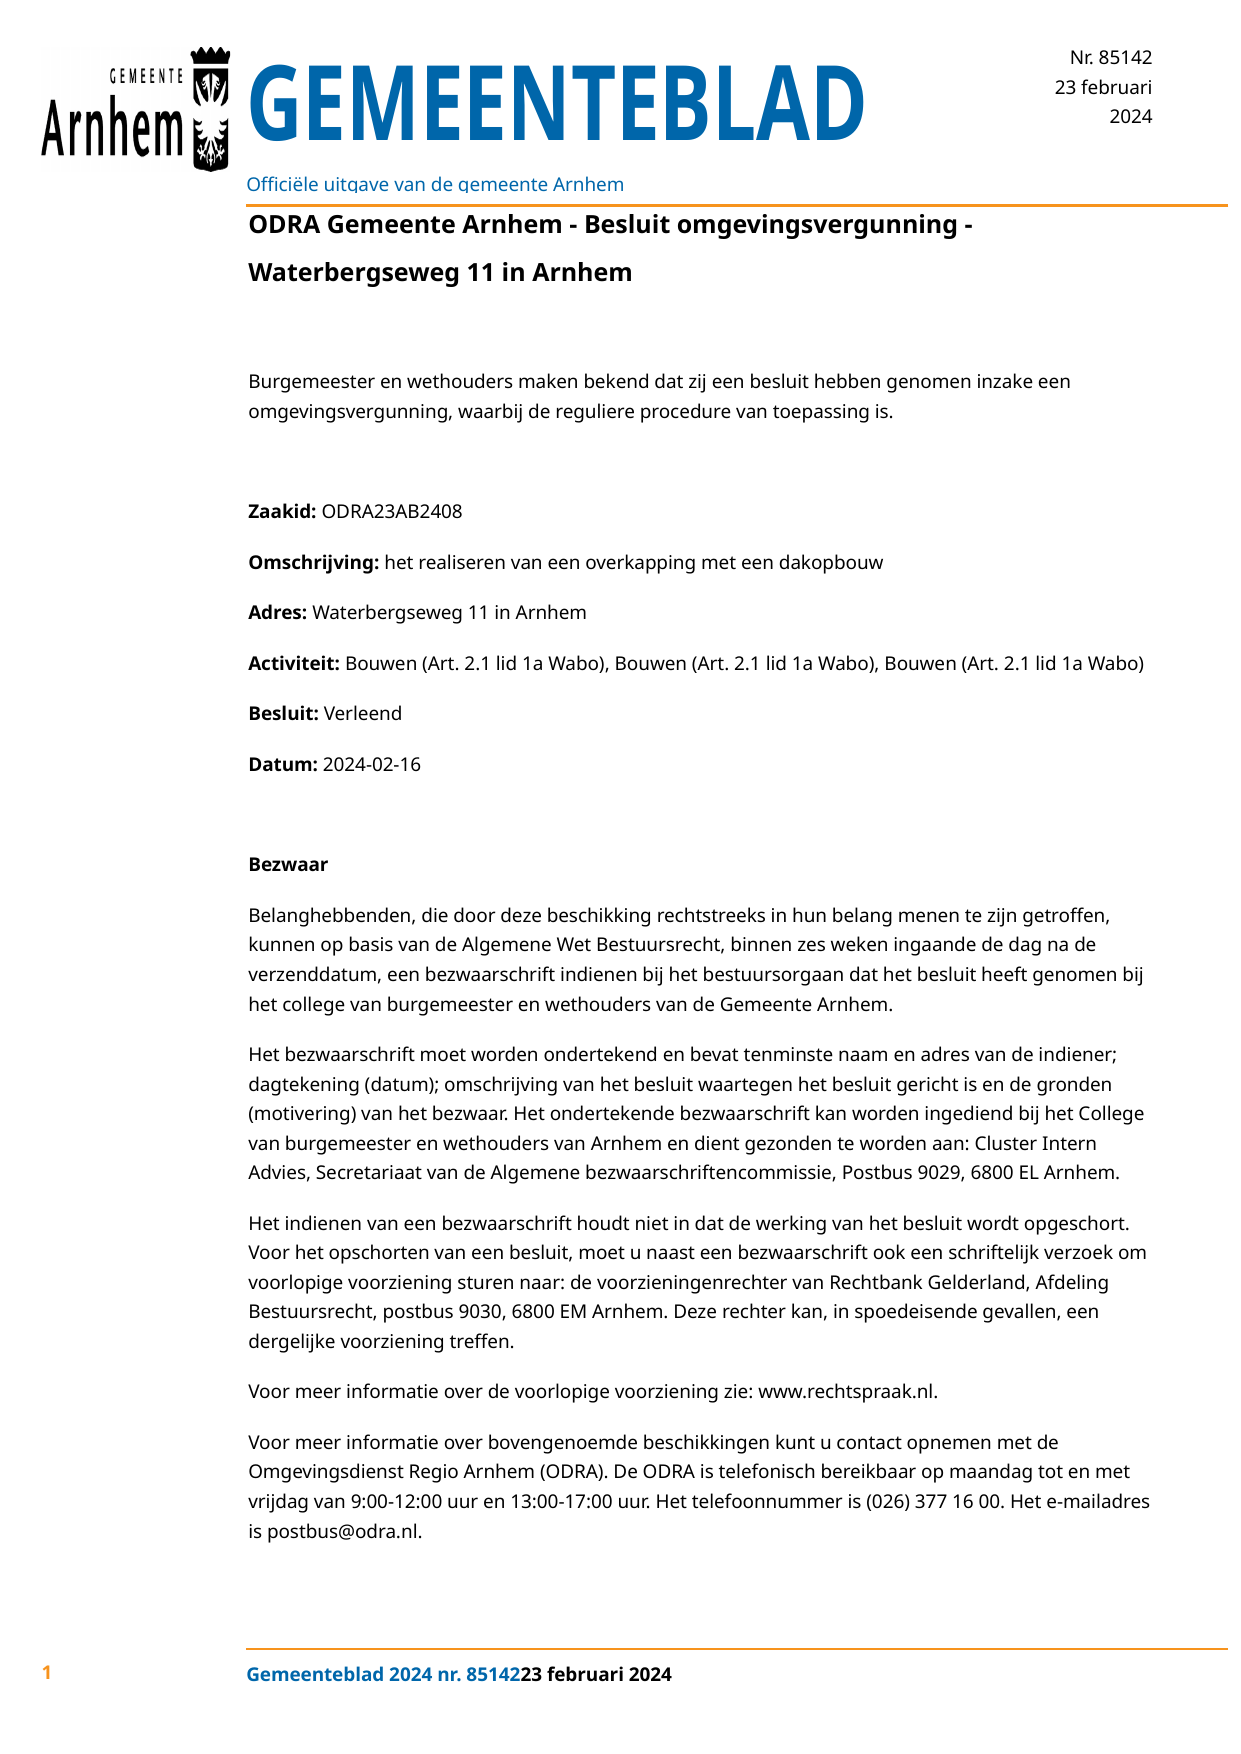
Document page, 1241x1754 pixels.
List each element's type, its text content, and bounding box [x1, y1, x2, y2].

text Datum: 2024-02-16 [248, 751, 1152, 777]
text Omschrijving: het realiseren van een overkapping met een dakopbouw [248, 549, 1152, 575]
text Belanghebbenden, die door deze beschikking rechtstreeks in hun belang menen te zijn getroffen, kunnen op basis van de Algemene Wet Bestuursrecht, binnen zes weken ingaande de dag na de verzenddatum, een bezwaarschrift indienen bij het bestuursorgaan dat het besluit heeft genomen bij het college van burgemeester en wethouders van de Gemeente Arnhem. [248, 902, 1152, 1017]
text Bezwaar [248, 852, 1152, 877]
text Activiteit: Bouwen (Art. 2.1 lid 1a Wabo), Bouwen (Art. 2.1 lid 1a Wabo), Bouwen (Art. 2.1 lid 1a Wabo) [248, 650, 1152, 676]
text Zaakid: ODRA23AB2408 [248, 499, 1152, 524]
picture [41, 47, 231, 172]
text Voor meer informatie over de voorlopige voorziening zie: www.rechtspraak.nl. [248, 1379, 1152, 1404]
text Het bezwaarschrift moet worden ondertekend en bevat tenminste naam en adres van de indiener; dagtekening (datum); omschrijving van het besluit waartegen het besluit gericht is en de gronden (motivering) van het bezwaar. Het ondertekende bezwaarschrift kan worden ingediend bij het College van burgemeester en wethouders van Arnhem en dient gezonden te worden aan: Cluster Intern Advies, Secretariaat van de Algemene bezwaarschriftencommissie, Postbus 9029, 6800 EL Arnhem. [248, 1041, 1152, 1185]
text Het indienen van een bezwaarschrift houdt niet in dat de werking van het besluit wordt opgeschort. Voor het opschorten van een besluit, moet u naast een bezwaarschrift ook een schriftelijk verzoek om voorlopige voorziening sturen naar: de voorzieningenrechter van Rechtbank Gelderland, Afdeling Bestuursrecht, postbus 9030, 6800 EM Arnhem. Deze rechter kan, in spoedeisende gevallen, een dergelijke voorziening treffen. [248, 1210, 1152, 1354]
text Adres: Waterbergseweg 11 in Arnhem [248, 599, 1152, 625]
text Voor meer informatie over bovengenoemde beschikkingen kunt u contact opnemen met de Omgevingsdienst Regio Arnhem (ODRA). De ODRA is telefonisch bereikbaar op maandag tot en met vrijdag van 9:00-12:00 uur en 13:00-17:00 uur. Het telefoonnummer is (026) 377 16 00. Het e-mailadres is postbus@odra.nl. [248, 1429, 1152, 1544]
text Besluit: Verleend [248, 700, 1152, 726]
text Burgemeester en wethouders maken bekend dat zij een besluit hebben genomen inzake een omgevingsvergunning, waarbij de reguliere procedure van toepassing is. [248, 368, 1152, 424]
text ODRA Gemeente Arnhem - Besluit omgevingsvergunning - Waterbergseweg 11 in Arnhem [248, 207, 1152, 288]
